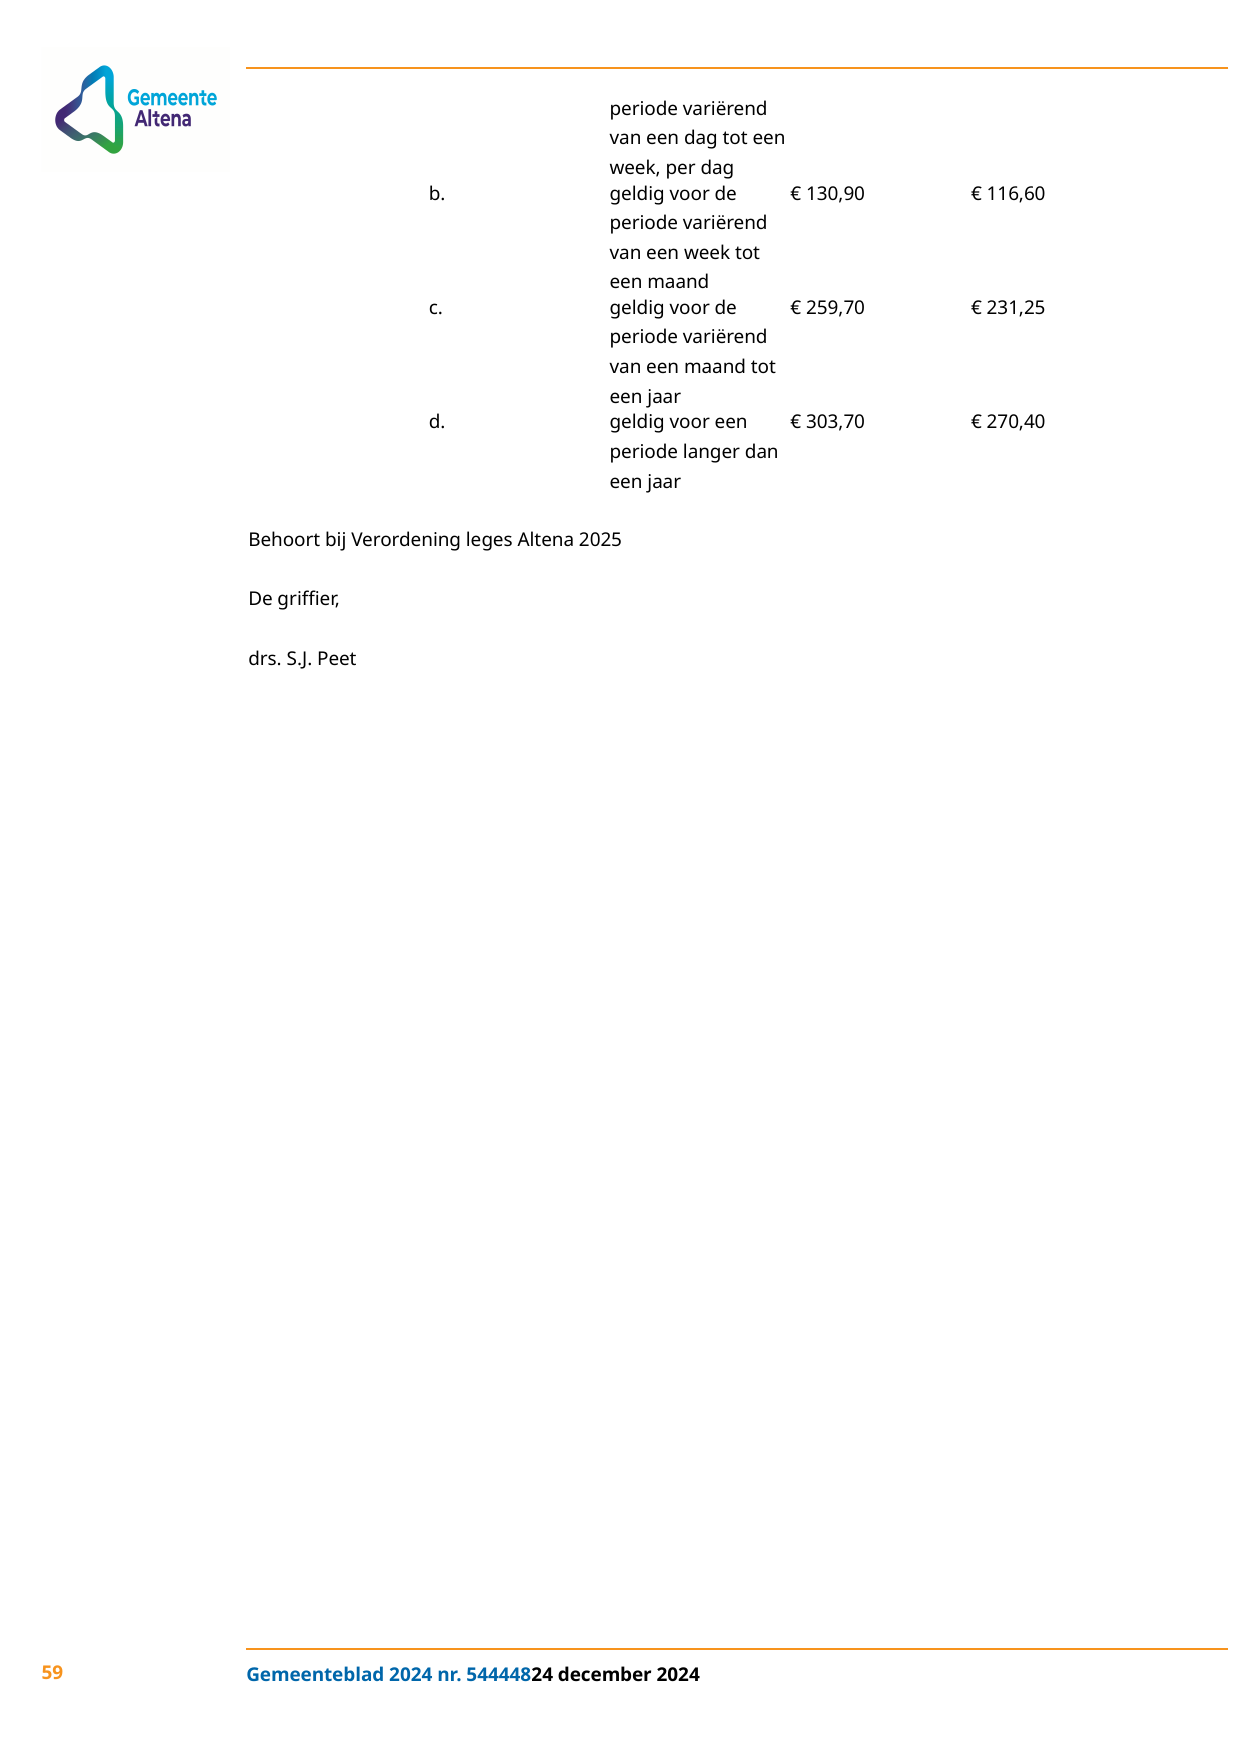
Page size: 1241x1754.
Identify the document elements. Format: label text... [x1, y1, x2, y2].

table_cell periode variërend van een dag tot een week, per dag [609, 95, 790, 180]
text drs. S.J. Peet [248, 645, 1152, 670]
table_cell [248, 409, 429, 493]
table_cell € 259,70 [790, 294, 971, 409]
table_cell € 270,40 [971, 409, 1152, 493]
table_cell [248, 180, 429, 294]
table_cell € 231,25 [971, 294, 1152, 409]
table_cell [429, 95, 609, 180]
picture [41, 47, 231, 172]
table_cell € 116,60 [971, 180, 1152, 294]
table_cell [248, 95, 429, 180]
table_cell d. [429, 409, 609, 493]
table_cell c. [429, 294, 609, 409]
table_cell [971, 95, 1152, 180]
table_cell geldig voor de periode variërend van een week tot een maand [609, 180, 790, 294]
table_cell geldig voor de periode variërend van een maand tot een jaar [609, 294, 790, 409]
text Behoort bij Verordening leges Altena 2025 [248, 526, 1152, 552]
table_cell € 303,70 [790, 409, 971, 493]
text De griffier, [248, 586, 1152, 611]
table_cell geldig voor een periode langer dan een jaar [609, 409, 790, 493]
table_cell [790, 95, 971, 180]
table_cell € 130,90 [790, 180, 971, 294]
table_cell b. [429, 180, 609, 294]
table_cell [248, 294, 429, 409]
